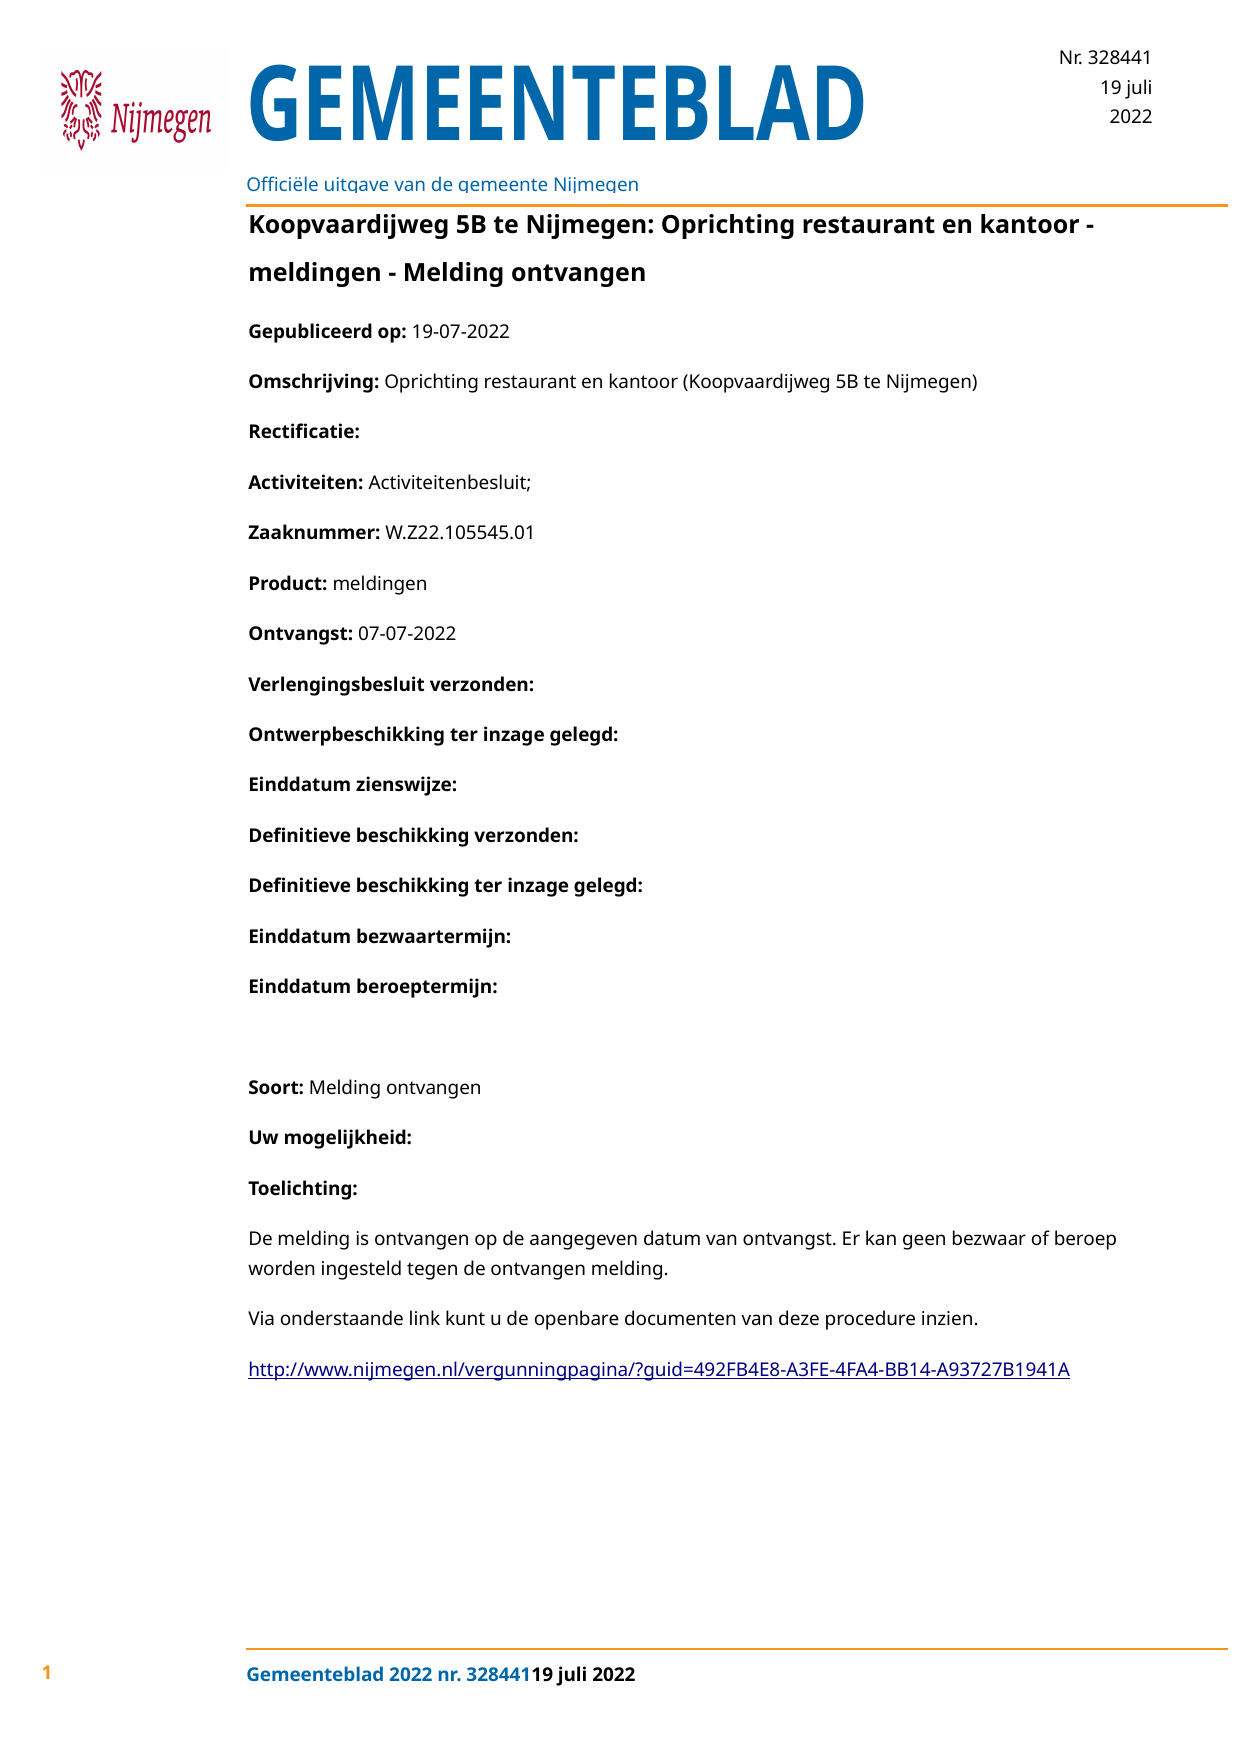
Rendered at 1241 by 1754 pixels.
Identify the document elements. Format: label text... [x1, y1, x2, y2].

text Rectificatie: [248, 419, 1152, 444]
text Product: meldingen [248, 570, 1152, 596]
text Verlengingsbesluit verzonden: [248, 671, 1152, 697]
text Toelichting: [248, 1175, 1152, 1201]
text De melding is ontvangen op de aangegeven datum van ontvangst. Er kan geen bezwaar of beroep worden ingesteld tegen de ontvangen melding. [248, 1225, 1152, 1281]
text Definitieve beschikking verzonden: [248, 822, 1152, 848]
text Via onderstaande link kunt u de openbare documenten van deze procedure inzien. [248, 1305, 1152, 1331]
text Einddatum zienswijze: [248, 772, 1152, 797]
text Activiteiten: Activiteitenbesluit; [248, 469, 1152, 495]
text Ontvangst: 07-07-2022 [248, 620, 1152, 646]
text Soort: Melding ontvangen [248, 1074, 1152, 1100]
text Koopvaardijweg 5B te Nijmegen: Oprichting restaurant en kantoor - meldingen - Melding ontvangen [248, 207, 1152, 288]
text Definitieve beschikking ter inzage gelegd: [248, 872, 1152, 898]
text Ontwerpbeschikking ter inzage gelegd: [248, 721, 1152, 747]
text Einddatum beroeptermijn: [248, 973, 1152, 999]
text Uw mogelijkheid: [248, 1124, 1152, 1150]
picture [41, 47, 231, 172]
text Gepubliceerd op: 19-07-2022 [248, 318, 1152, 344]
text Einddatum bezwaartermijn: [248, 923, 1152, 949]
text Zaaknummer: W.Z22.105545.01 [248, 519, 1152, 545]
text Omschrijving: Oprichting restaurant en kantoor (Koopvaardijweg 5B te Nijmegen) [248, 368, 1152, 394]
text http://www.nijmegen.nl/vergunningpagina/?guid=492FB4E8-A3FE-4FA4-BB14-A93727B1941A [248, 1356, 1152, 1382]
